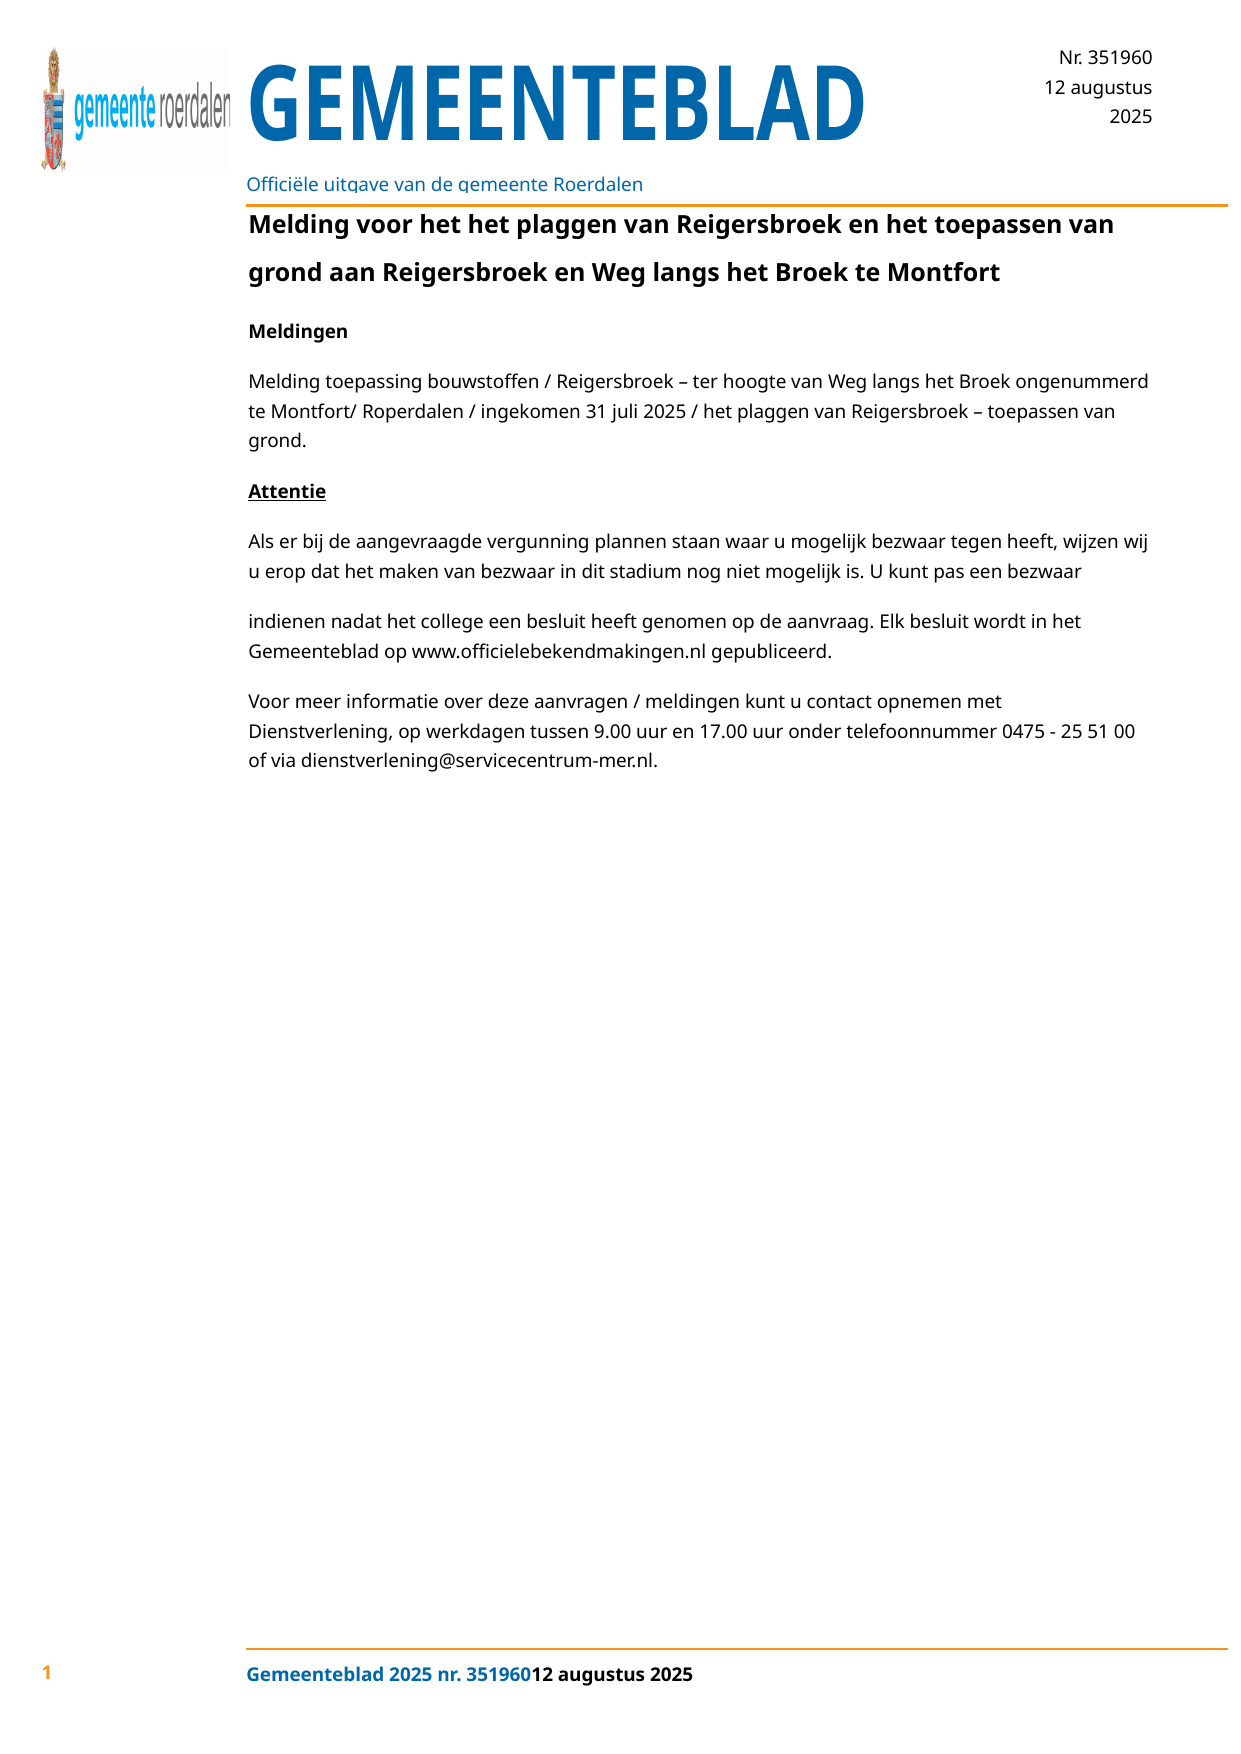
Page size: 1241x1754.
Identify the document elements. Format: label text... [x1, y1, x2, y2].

text Als er bij de aangevraagde vergunning plannen staan waar u mogelijk bezwaar tegen heeft, wijzen wij u erop dat het maken van bezwaar in dit stadium nog niet mogelijk is. U kunt pas een bezwaar [248, 528, 1152, 584]
text Meldingen [248, 318, 1152, 344]
text Melding voor het het plaggen van Reigersbroek en het toepassen van grond aan Reigersbroek en Weg langs het Broek te Montfort [248, 207, 1152, 288]
text Voor meer informatie over deze aanvragen / meldingen kunt u contact opnemen met Dienstverlening, op werkdagen tussen 9.00 uur en 17.00 uur onder telefoonnummer 0475 - 25 51 00 of via dienstverlening@servicecentrum-mer.nl. [248, 688, 1152, 773]
text Melding toepassing bouwstoffen / Reigersbroek – ter hoogte van Weg langs het Broek ongenummerd te Montfort/ Roperdalen / ingekomen 31 juli 2025 / het plaggen van Reigersbroek – toepassen van grond. [248, 368, 1152, 453]
text indienen nadat het college een besluit heeft genomen op de aanvraag. Elk besluit wordt in het Gemeenteblad op www.officielebekendmakingen.nl gepubliceerd. [248, 608, 1152, 664]
text Attentie [248, 478, 1152, 504]
picture [41, 47, 231, 172]
